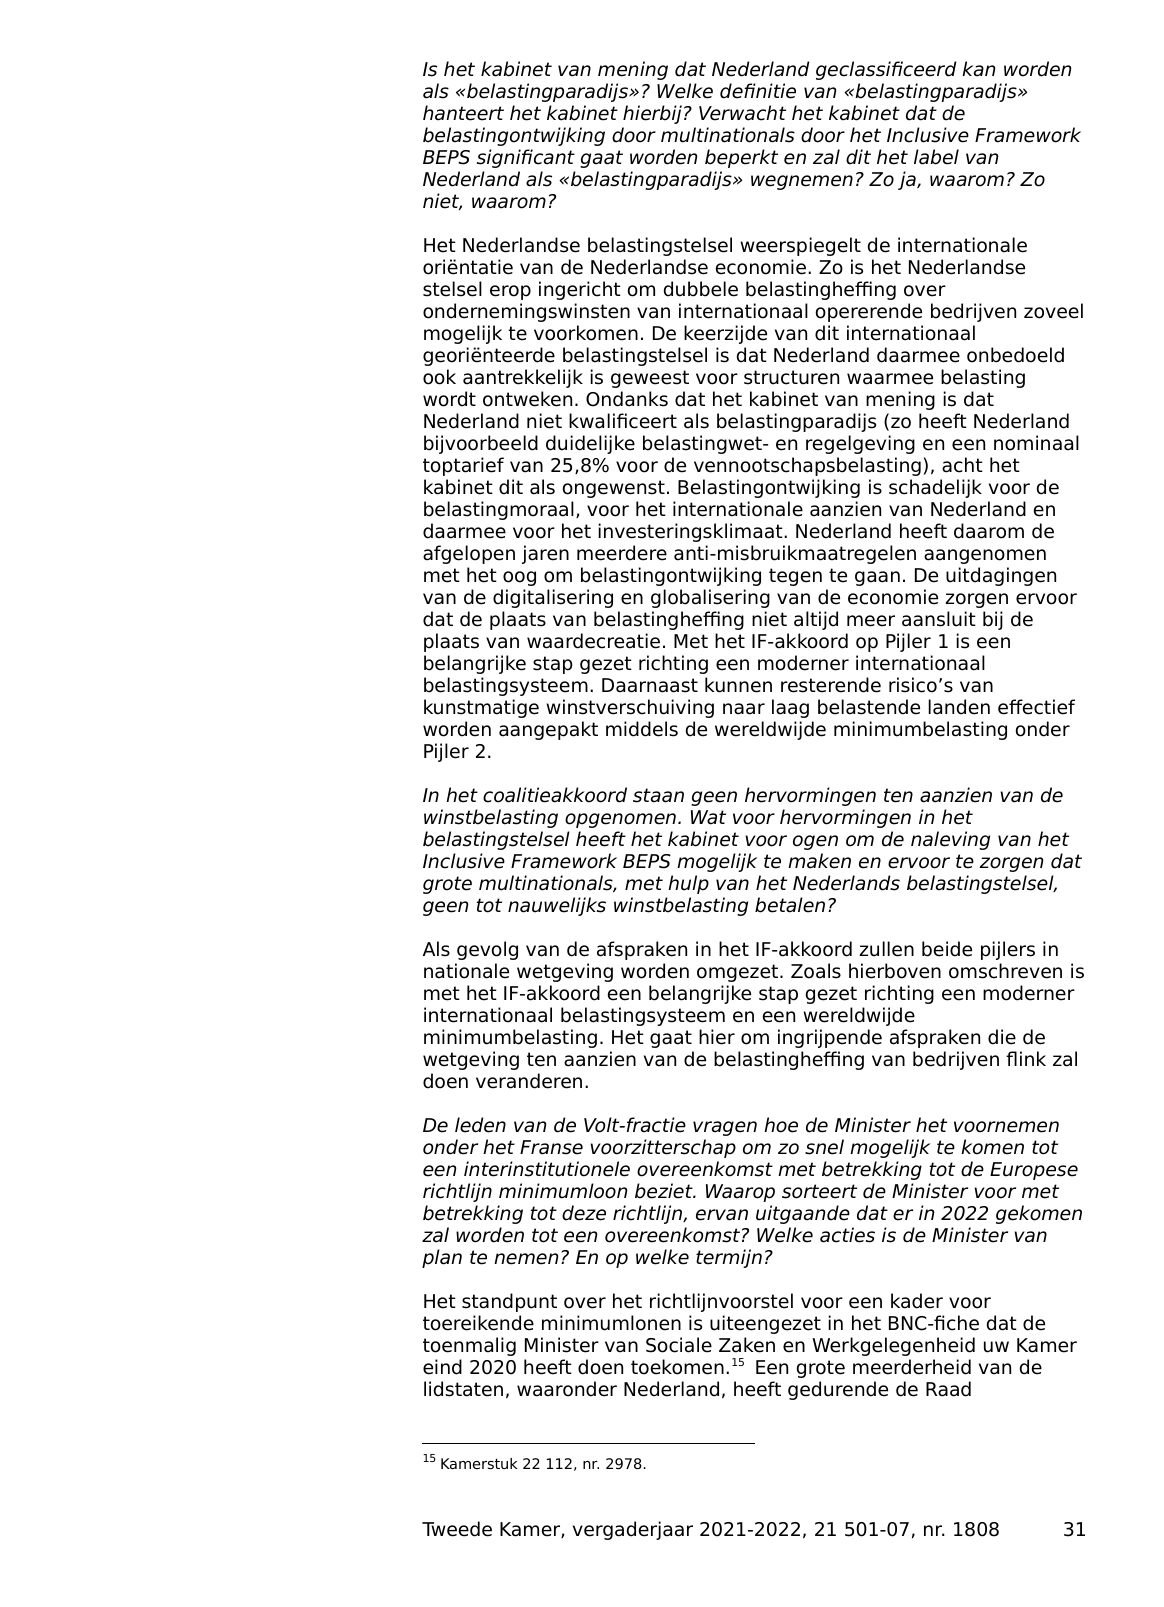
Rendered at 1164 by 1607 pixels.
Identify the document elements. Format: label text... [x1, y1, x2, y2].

text De leden van de Volt-fractie vragen hoe de Minister het voornemen onder het Franse voorzitterschap om zo snel mogelijk te komen tot een interinstitutionele overeenkomst met betrekking tot de Europese richtlijn minimumloon beziet. Waarop sorteert de Minister voor met betrekking tot deze richtlijn, ervan uitgaande dat er in 2022 gekomen zal worden tot een overeenkomst? Welke acties is de Minister van plan te nemen? En op welke termijn? [422, 1115, 1087, 1269]
text Kamerstuk 22 112, nr. 2978. [422, 1452, 1087, 1474]
text Het standpunt over het richtlijnvoorstel voor een kader voor toereikende minimumlonen is uiteengezet in het BNC-fiche dat de toenmalig Minister van Sociale Zaken en Werkgelegenheid uw Kamer eind 2020 heeft doen toekomen. Een grote meerderheid van de lidstaten, waaronder Nederland, heeft gedurende de Raad [422, 1291, 1087, 1401]
text In het coalitieakkoord staan geen hervormingen ten aanzien van de winstbelasting opgenomen. Wat voor hervormingen in het belastingstelsel heeft het kabinet voor ogen om de naleving van het Inclusive Framework BEPS mogelijk te maken en ervoor te zorgen dat grote multinationals, met hulp van het Nederlands belastingstelsel, geen tot nauwelijks winstbelasting betalen? [422, 785, 1087, 917]
text Is het kabinet van mening dat Nederland geclassificeerd kan worden als «belastingparadijs»? Welke definitie van «belastingparadijs» hanteert het kabinet hierbij? Verwacht het kabinet dat de belastingontwijking door multinationals door het Inclusive Framework BEPS significant gaat worden beperkt en zal dit het label van Nederland als «belastingparadijs» wegnemen? Zo ja, waarom? Zo niet, waarom? [422, 59, 1087, 213]
text Het Nederlandse belastingstelsel weerspiegelt de internationale oriëntatie van de Nederlandse economie. Zo is het Nederlandse stelsel erop ingericht om dubbele belastingheffing over ondernemingswinsten van internationaal opererende bedrijven zoveel mogelijk te voorkomen. De keerzijde van dit internationaal georiënteerde belastingstelsel is dat Nederland daarmee onbedoeld ook aantrekkelijk is geweest voor structuren waarmee belasting wordt ontweken. Ondanks dat het kabinet van mening is dat Nederland niet kwalificeert als belastingparadijs (zo heeft Nederland bijvoorbeeld duidelijke belastingwet- en regelgeving en een nominaal toptarief van 25,8% voor de vennootschapsbelasting), acht het kabinet dit als ongewenst. Belastingontwijking is schadelijk voor de belastingmoraal, voor het internationale aanzien van Nederland en daarmee voor het investeringsklimaat. Nederland heeft daarom de afgelopen jaren meerdere anti-misbruikmaatregelen aangenomen met het oog om belastingontwijking tegen te gaan. De uitdagingen van de digitalisering en globalisering van de economie zorgen ervoor dat de plaats van belastingheffing niet altijd meer aansluit bij de plaats van waardecreatie. Met het IF-akkoord op Pijler 1 is een belangrijke stap gezet richting een moderner internationaal belastingsysteem. Daarnaast kunnen resterende risico’s van kunstmatige winstverschuiving naar laag belastende landen effectief worden aangepakt middels de wereldwijde minimumbelasting onder Pijler 2. [422, 235, 1087, 763]
text Als gevolg van de afspraken in het IF-akkoord zullen beide pijlers in nationale wetgeving worden omgezet. Zoals hierboven omschreven is met het IF-akkoord een belangrijke stap gezet richting een moderner internationaal belastingsysteem en een wereldwijde minimumbelasting. Het gaat hier om ingrijpende afspraken die de wetgeving ten aanzien van de belastingheffing van bedrijven flink zal doen veranderen. [422, 939, 1087, 1093]
